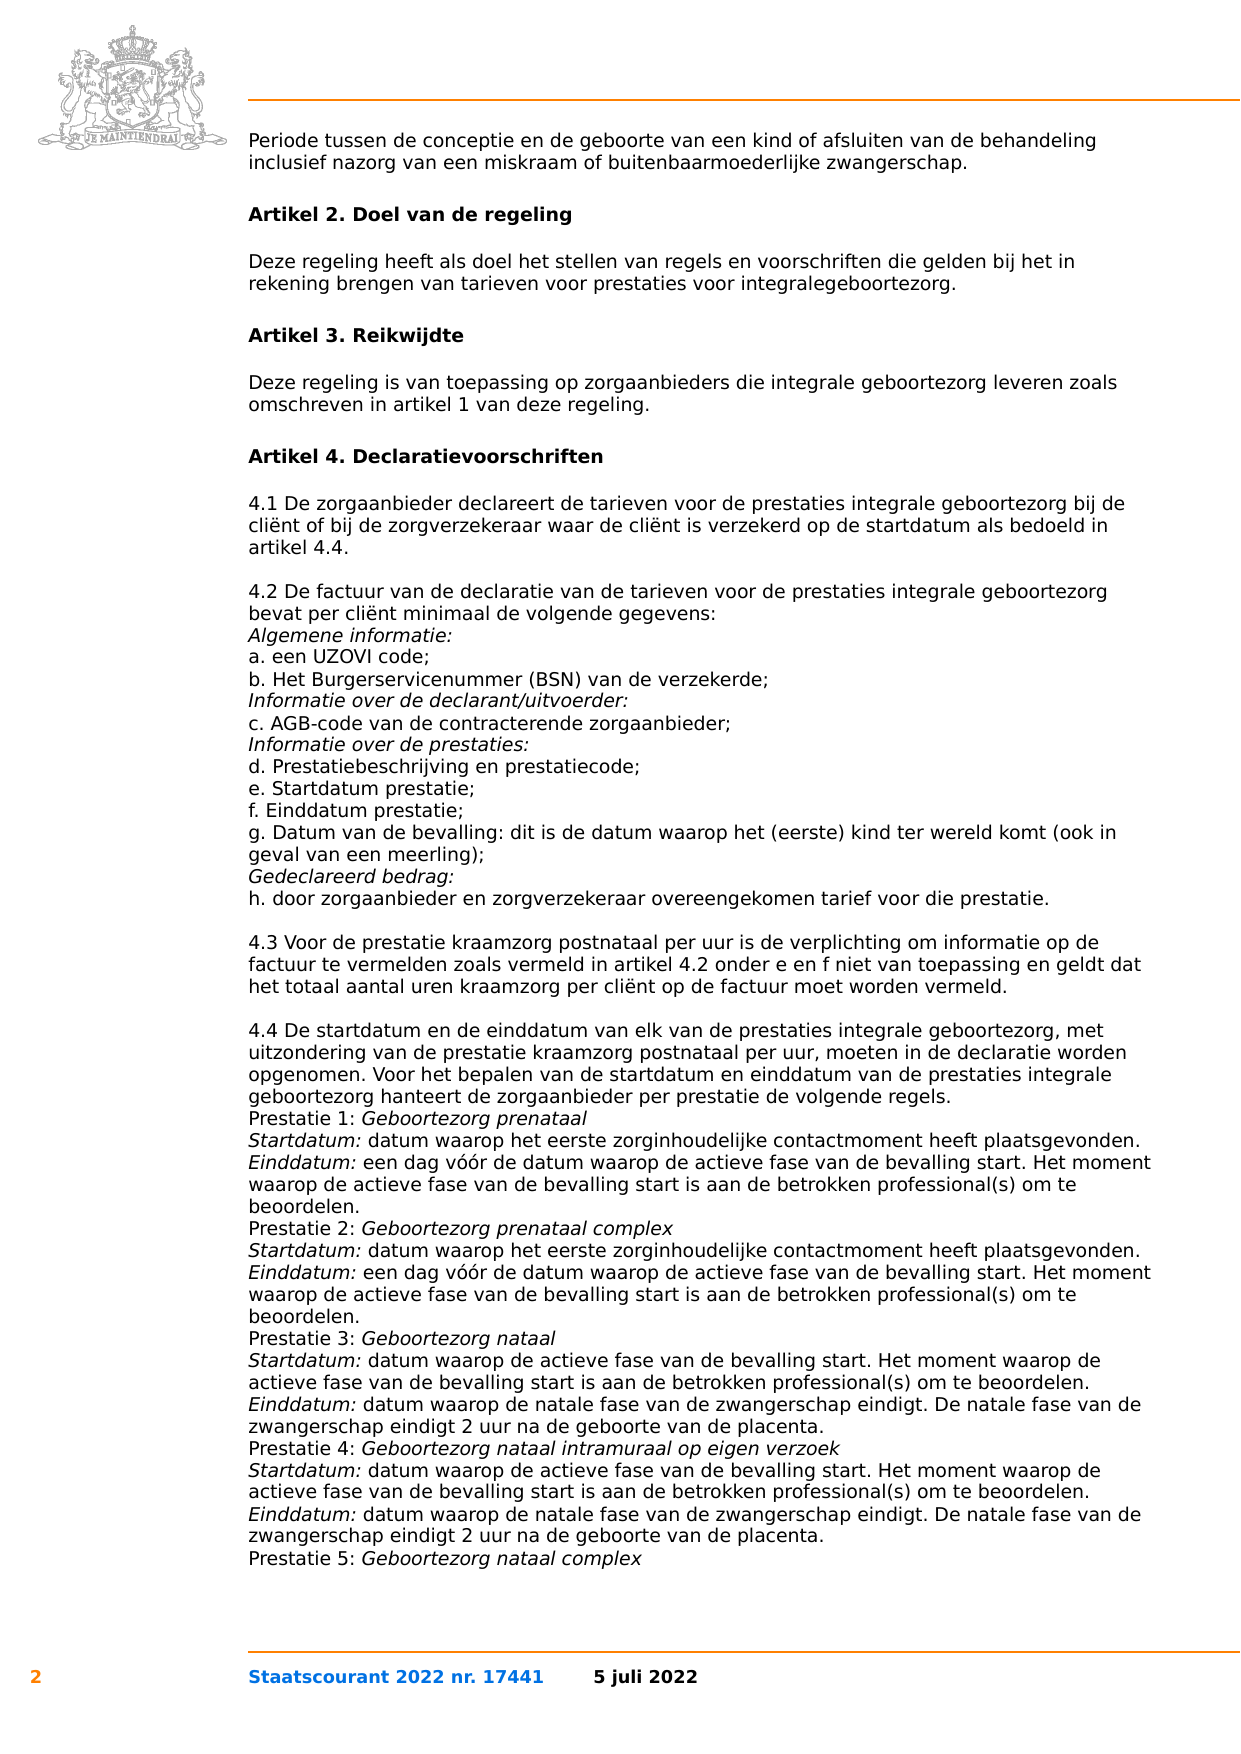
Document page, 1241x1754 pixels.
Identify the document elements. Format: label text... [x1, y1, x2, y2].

text g. Datum van de bevalling: dit is de datum waarop het (eerste) kind ter wereld komt (ook in geval van een meerling); [248, 822, 1163, 866]
text Startdatum: datum waarop de actieve fase van de bevalling start. Het moment waarop de actieve fase van de bevalling start is aan de betrokken professional(s) om te beoordelen. [248, 1349, 1163, 1393]
text Deze regeling heeft als doel het stellen van regels en voorschriften die gelden bij het in rekening brengen van tarieven voor prestaties voor integralegeboortezorg. [248, 251, 1163, 295]
text Periode tussen de conceptie en de geboorte van een kind of afsluiten van de behandeling inclusief nazorg van een miskraam of buitenbaarmoederlijke zwangerschap. [248, 130, 1163, 174]
text Algemene informatie: [248, 624, 1163, 646]
text e. Startdatum prestatie; [248, 778, 1163, 800]
text f. Einddatum prestatie; [248, 800, 1163, 822]
text b. Het Burgerservicenummer (BSN) van de verzekerde; [248, 668, 1163, 690]
text Prestatie 3: Geboortezorg nataal [248, 1328, 1163, 1349]
text Prestatie 5: Geboortezorg nataal complex [248, 1547, 1163, 1569]
text Deze regeling is van toepassing op zorgaanbieders die integrale geboortezorg leveren zoals omschreven in artikel 1 van deze regeling. [248, 372, 1163, 416]
text Startdatum: datum waarop het eerste zorginhoudelijke contactmoment heeft plaatsgevonden. [248, 1240, 1163, 1262]
text Prestatie 2: Geboortezorg prenataal complex [248, 1218, 1163, 1240]
subtitle Artikel 2. Doel van de regeling [248, 204, 1163, 226]
text h. door zorgaanbieder en zorgverzekeraar overeengekomen tarief voor die prestatie. [248, 888, 1163, 910]
text Prestatie 1: Geboortezorg prenataal [248, 1108, 1163, 1130]
text Einddatum: datum waarop de natale fase van de zwangerschap eindigt. De natale fase van de zwangerschap eindigt 2 uur na de geboorte van de placenta. [248, 1503, 1163, 1547]
text a. een UZOVI code; [248, 646, 1163, 668]
text d. Prestatiebeschrijving en prestatiecode; [248, 756, 1163, 778]
text c. AGB-code van de contracterende zorgaanbieder; [248, 712, 1163, 734]
text Gedeclareerd bedrag: [248, 866, 1163, 888]
subtitle Artikel 4. Declaratievoorschriften [248, 446, 1163, 468]
text 4.3 Voor de prestatie kraamzorg postnataal per uur is de verplichting om informatie op de factuur te vermelden zoals vermeld in artikel 4.2 onder e en f niet van toepassing en geldt dat het totaal aantal uren kraamzorg per cliënt op de factuur moet worden vermeld. [248, 932, 1163, 998]
text Startdatum: datum waarop het eerste zorginhoudelijke contactmoment heeft plaatsgevonden. [248, 1130, 1163, 1152]
text Einddatum: datum waarop de natale fase van de zwangerschap eindigt. De natale fase van de zwangerschap eindigt 2 uur na de geboorte van de placenta. [248, 1393, 1163, 1437]
text Einddatum: een dag vóór de datum waarop de actieve fase van de bevalling start. Het moment waarop de actieve fase van de bevalling start is aan de betrokken professional(s) om te beoordelen. [248, 1262, 1163, 1328]
subtitle Artikel 3. Reikwijdte [248, 325, 1163, 347]
text Einddatum: een dag vóór de datum waarop de actieve fase van de bevalling start. Het moment waarop de actieve fase van de bevalling start is aan de betrokken professional(s) om te beoordelen. [248, 1152, 1163, 1218]
text Prestatie 4: Geboortezorg nataal intramuraal op eigen verzoek [248, 1437, 1163, 1459]
text 4.2 De factuur van de declaratie van de tarieven voor de prestaties integrale geboortezorg bevat per cliënt minimaal de volgende gegevens: [248, 581, 1163, 624]
text Informatie over de declarant/uitvoerder: [248, 690, 1163, 712]
text 4.4 De startdatum en de einddatum van elk van de prestaties integrale geboortezorg, met uitzondering van de prestatie kraamzorg postnataal per uur, moeten in de declaratie worden opgenomen. Voor het bepalen van de startdatum en einddatum van de prestaties integrale geboortezorg hanteert de zorgaanbieder per prestatie de volgende regels. [248, 1020, 1163, 1108]
text Startdatum: datum waarop de actieve fase van de bevalling start. Het moment waarop de actieve fase van de bevalling start is aan de betrokken professional(s) om te beoordelen. [248, 1459, 1163, 1503]
text 4.1 De zorgaanbieder declareert de tarieven voor de prestaties integrale geboortezorg bij de cliënt of bij de zorgverzekeraar waar de cliënt is verzekerd op de startdatum als bedoeld in artikel 4.4. [248, 493, 1163, 559]
picture [38, 25, 227, 150]
text Informatie over de prestaties: [248, 734, 1163, 756]
